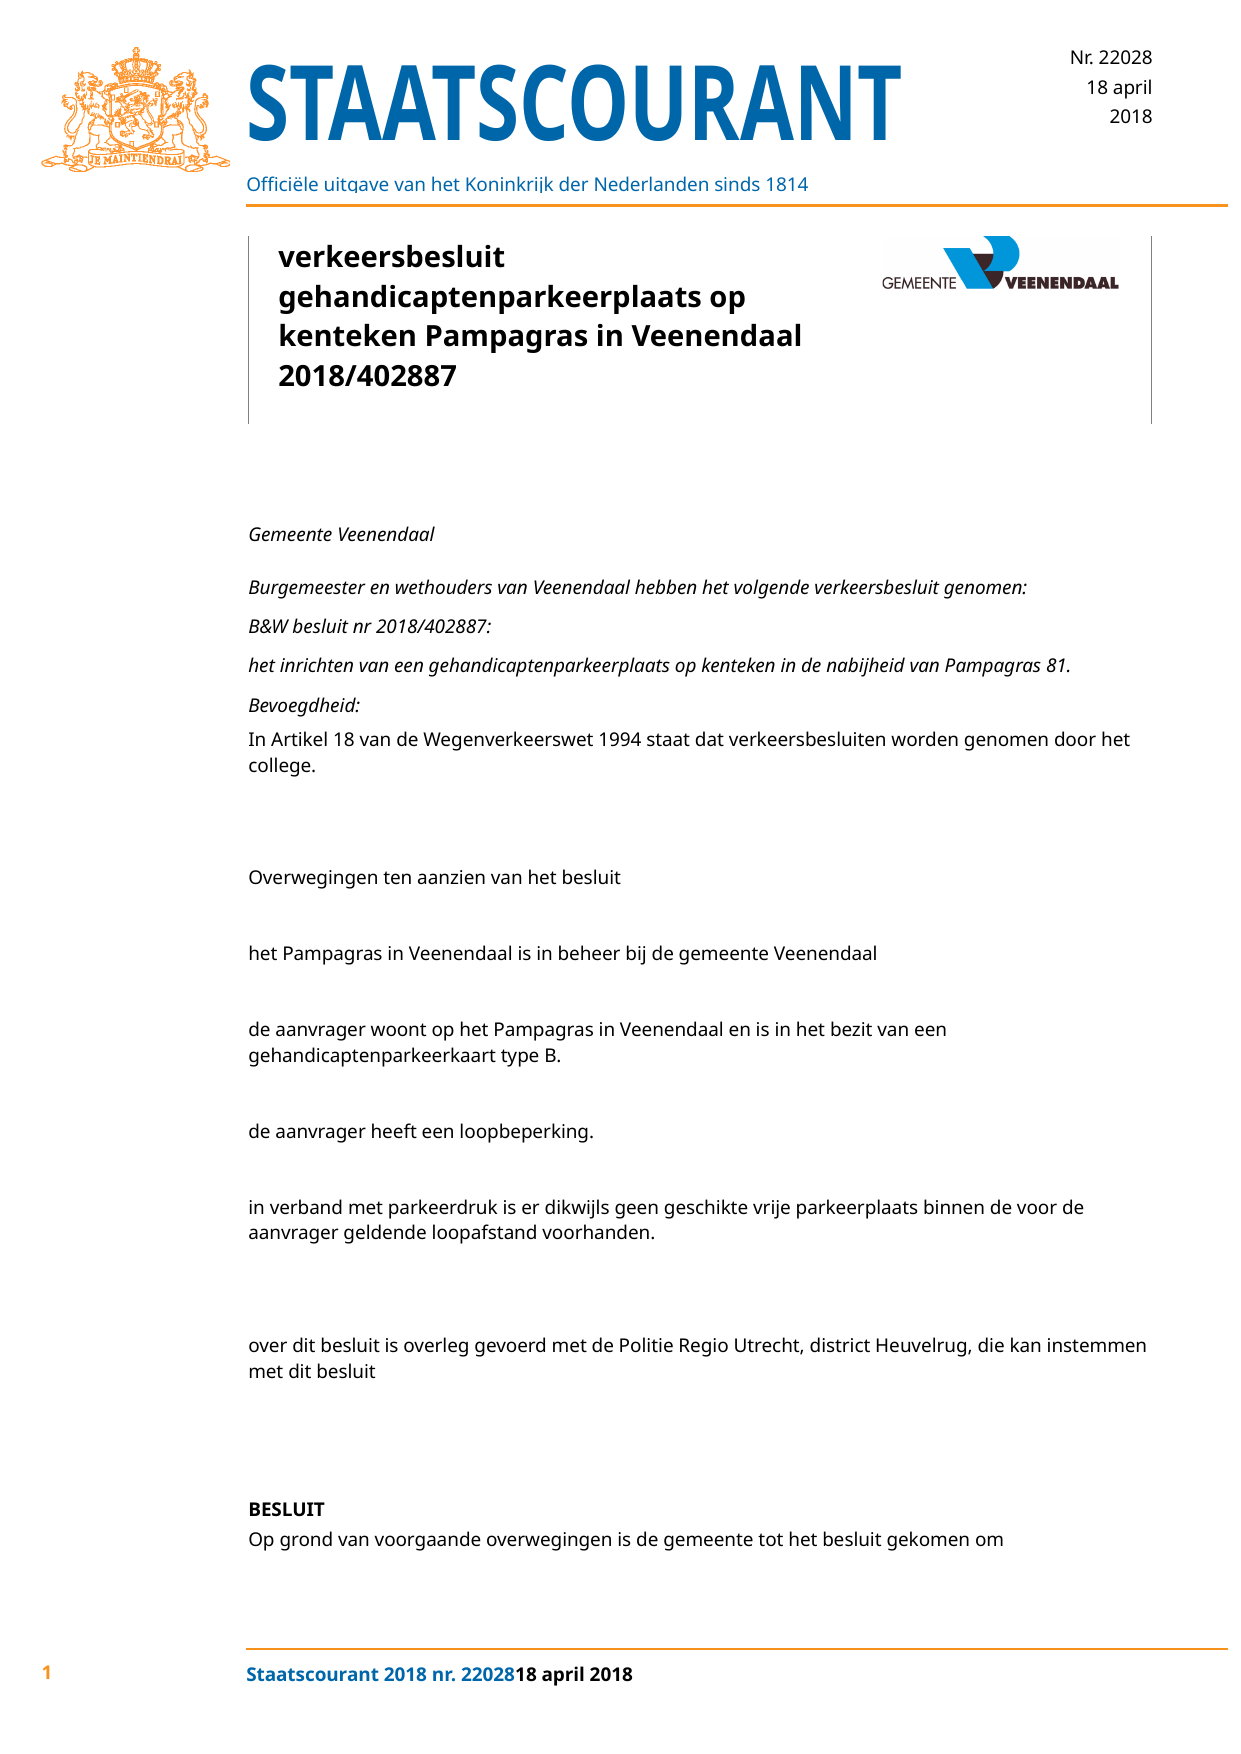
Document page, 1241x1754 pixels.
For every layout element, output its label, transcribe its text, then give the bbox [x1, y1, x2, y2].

text Gemeente Veenendaal [248, 521, 1152, 547]
text de aanvrager woont op het Pampagras in Veenendaal en is in het bezit van een gehandicaptenparkeerkaart type B. [248, 1016, 1152, 1068]
text het inrichten van een gehandicaptenparkeerplaats op kenteken in de nabijheid van Pampagras 81. [248, 653, 1152, 678]
text BESLUIT [248, 1497, 1152, 1522]
table_header verkeersbesluit gehandicaptenparkeerplaats op kenteken Pampagras in Veenendaal 2018/402887 [249, 236, 850, 424]
picture [882, 236, 993, 289]
picture [985, 236, 1119, 289]
text Burgemeester en wethouders van Veenendaal hebben het volgende verkeersbesluit genomen: [248, 574, 1152, 600]
text Overwegingen ten aanzien van het besluit [248, 864, 1152, 890]
text de aanvrager heeft een loopbeperking. [248, 1118, 1152, 1144]
text het Pampagras in Veenendaal is in beheer bij de gemeente Veenendaal [248, 940, 1152, 966]
text Op grond van voorgaande overwegingen is de gemeente tot het besluit gekomen om [248, 1526, 1152, 1552]
table_header [850, 236, 1151, 424]
text Bevoegdheid: [248, 692, 1152, 718]
text over dit besluit is overleg gevoerd met de Politie Regio Utrecht, district Heuvelrug, die kan instemmen met dit besluit [248, 1332, 1152, 1384]
text B&W besluit nr 2018/402887: [248, 613, 1152, 639]
picture [41, 47, 231, 172]
text in verband met parkeerdruk is er dikwijls geen geschikte vrije parkeerplaats binnen de voor de aanvrager geldende loopafstand voorhanden. [248, 1194, 1152, 1245]
text In Artikel 18 van de Wegenverkeerswet 1994 staat dat verkeersbesluiten worden genomen door het college. [248, 726, 1152, 777]
